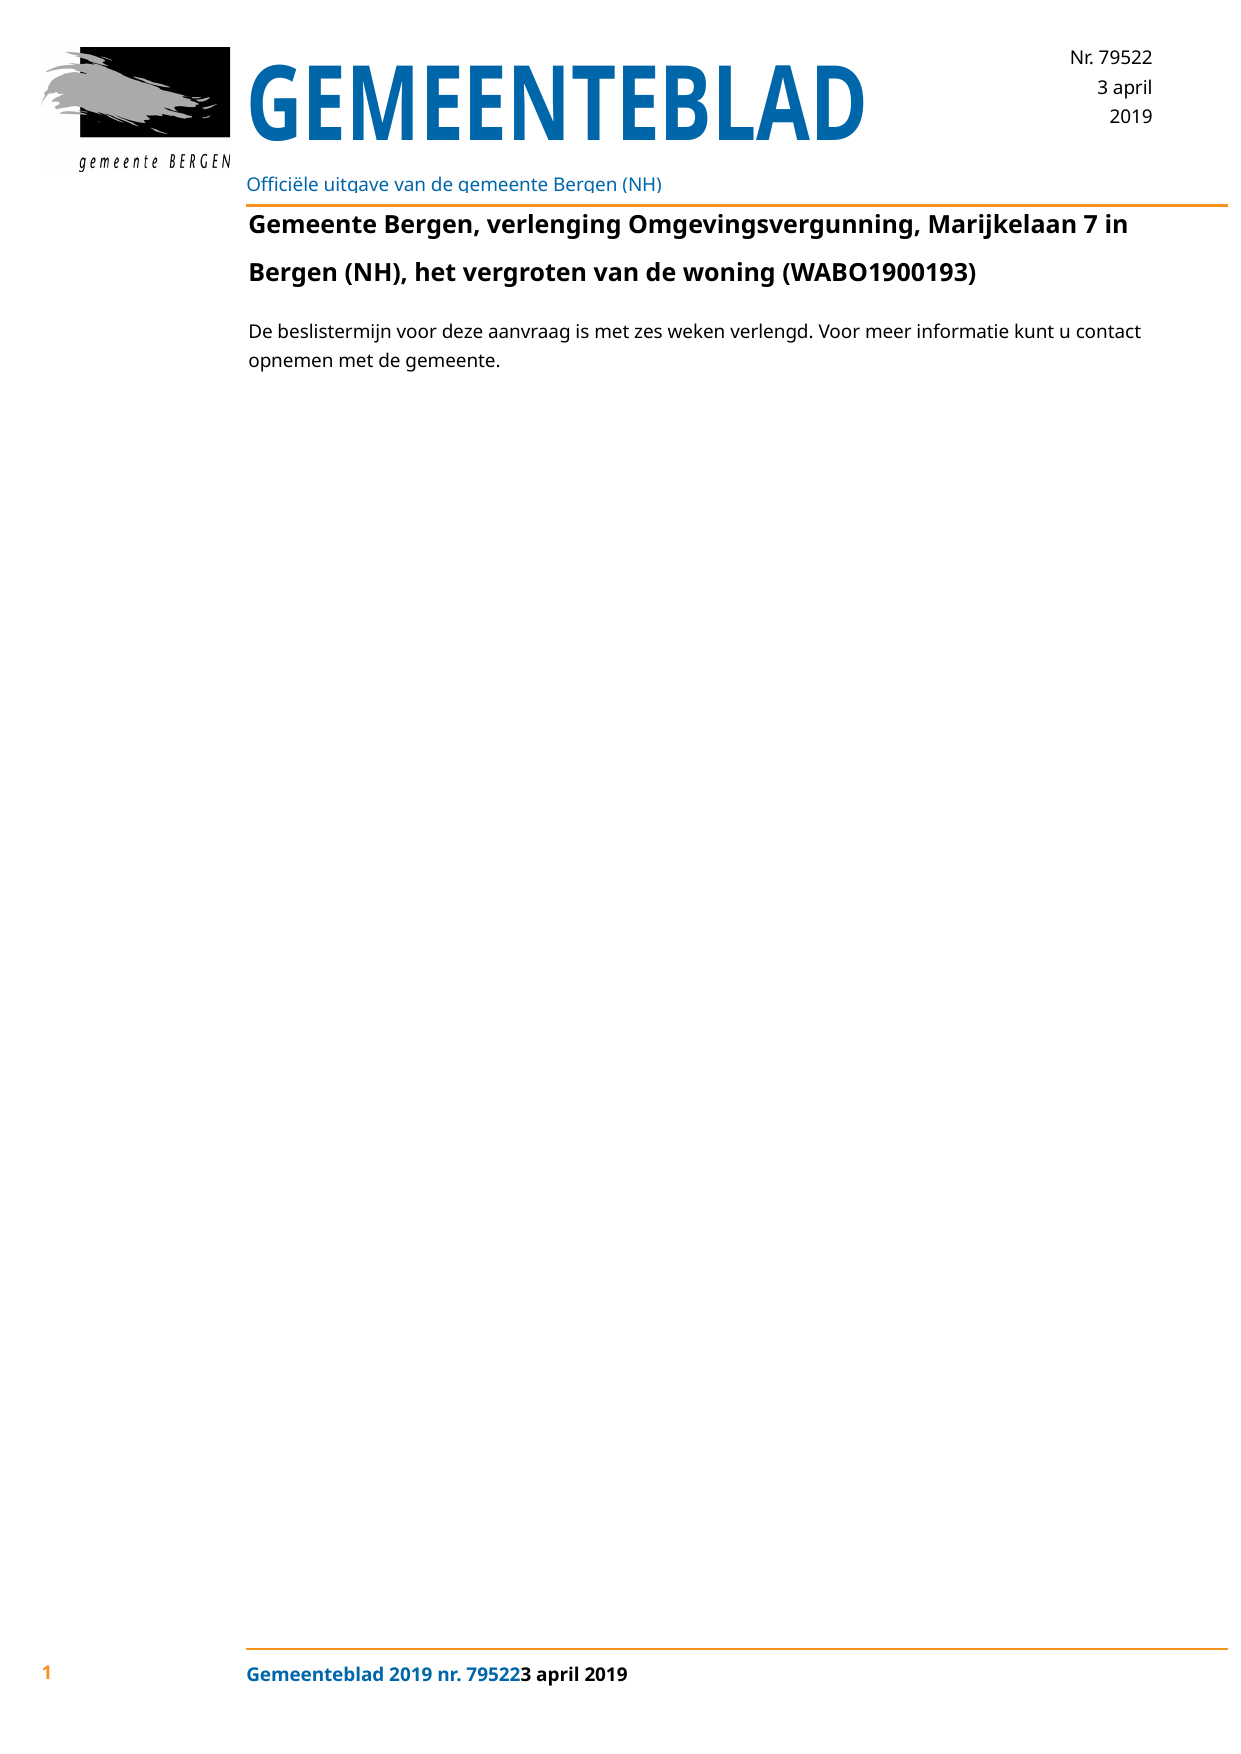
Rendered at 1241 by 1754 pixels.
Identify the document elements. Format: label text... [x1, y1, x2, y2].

picture [41, 47, 231, 172]
text De beslistermijn voor deze aanvraag is met zes weken verlengd. Voor meer informatie kunt u contact opnemen met de gemeente. [248, 318, 1152, 373]
text Gemeente Bergen, verlenging Omgevingsvergunning, Marijkelaan 7 in Bergen (NH), het vergroten van de woning (WABO1900193) [248, 207, 1152, 288]
